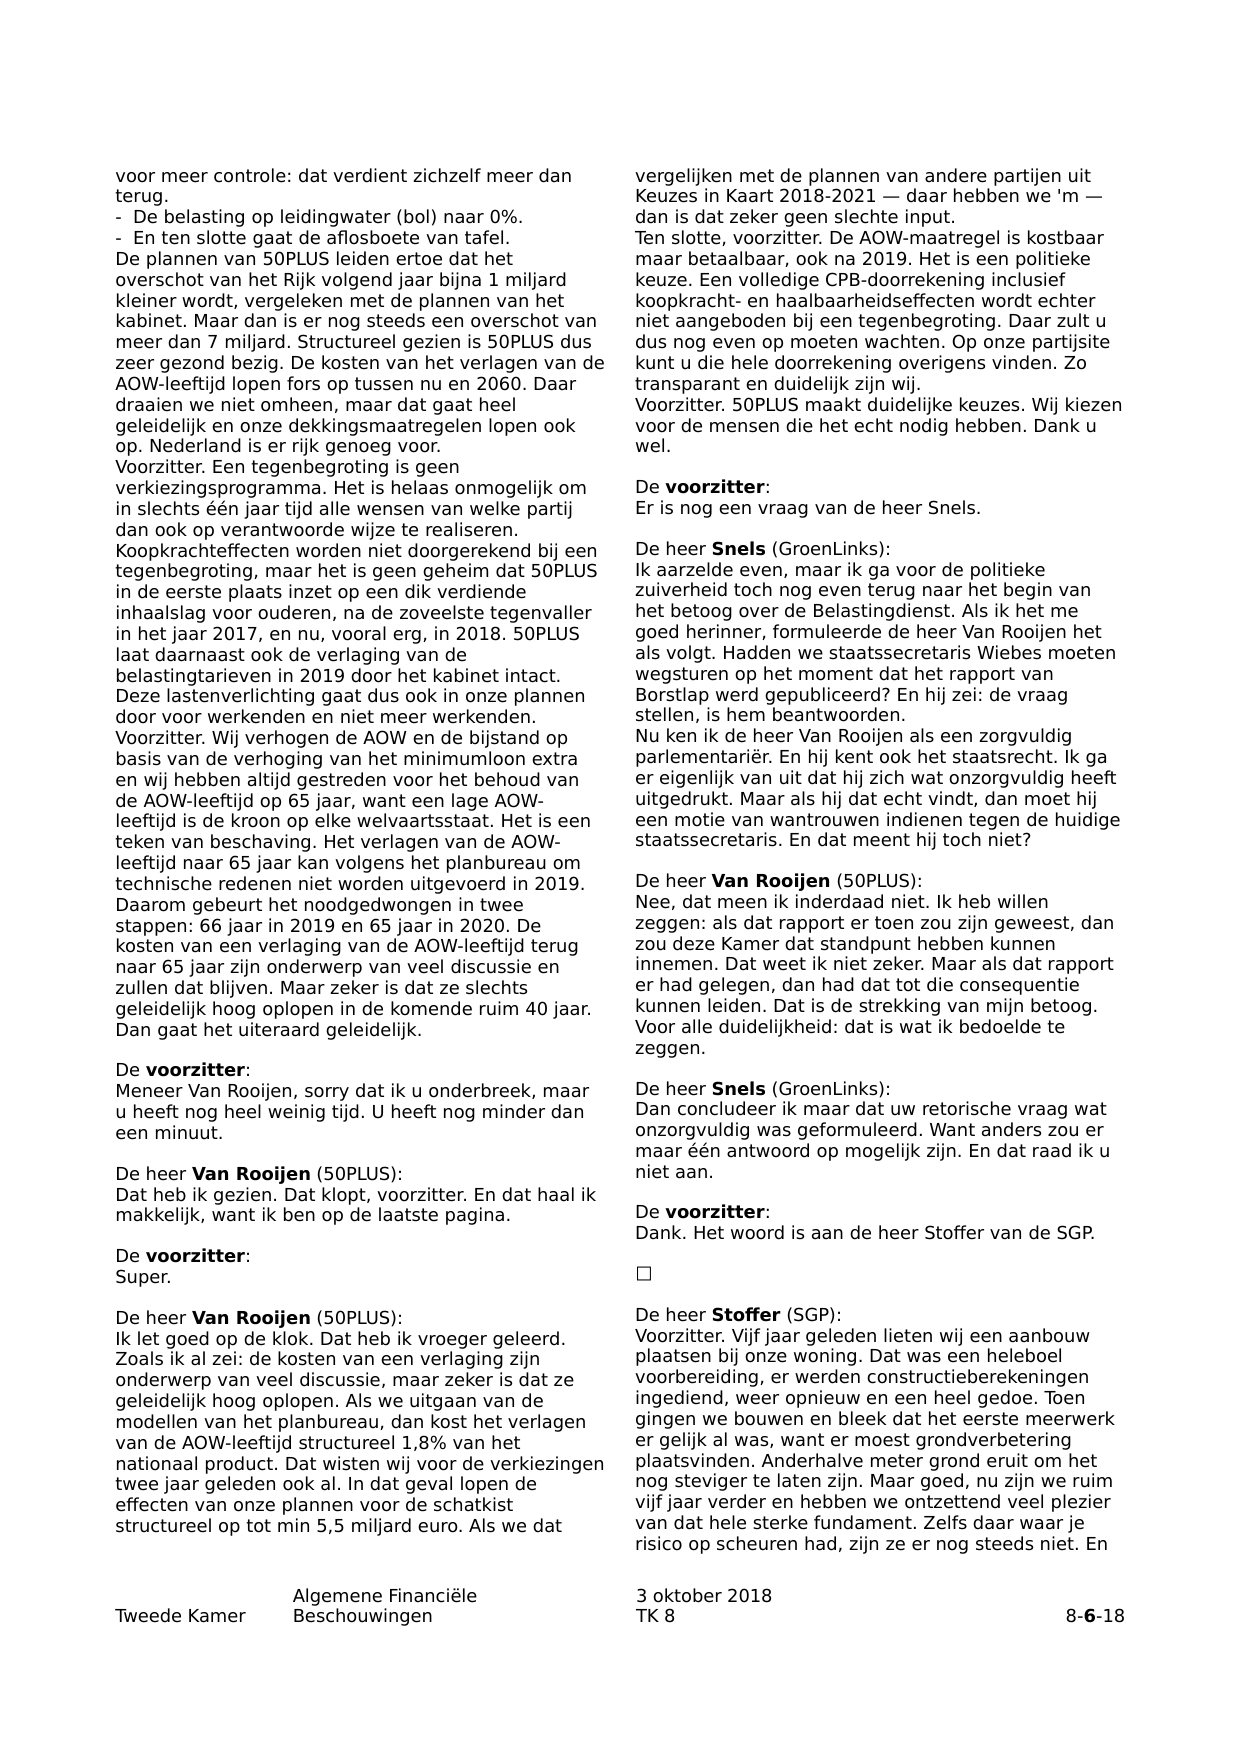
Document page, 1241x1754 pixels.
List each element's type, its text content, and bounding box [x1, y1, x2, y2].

text Zoals ik al zei: de kosten van een verlaging zijn onderwerp van veel discussie, maar zeker is dat ze geleidelijk hoog oplopen. Als we uitgaan van de modellen van het planbureau, dan kost het verlagen van de AOW-leeftijd structureel 1,8% van het nationaal product. Dat wisten wij voor de verkiezingen twee jaar geleden ook al. In dat geval lopen de effecten van onze plannen voor de schatkist structureel op tot min 5,5 miljard euro. Als we dat [115, 1349, 605, 1537]
text De heer Van Rooijen (50PLUS): [115, 1307, 605, 1328]
text Voorzitter. Een tegenbegroting is geen verkiezingsprogramma. Het is helaas onmogelijk om in slechts één jaar tijd alle wensen van welke partij dan ook op verantwoorde wijze te realiseren. Koopkrachteffecten worden niet doorgerekend bij een tegenbegroting, maar het is geen geheim dat 50PLUS in de eerste plaats inzet op een dik verdiende inhaalslag voor ouderen, na de zoveelste tegenvaller in het jaar 2017, en nu, vooral erg, in 2018. 50PLUS laat daarnaast ook de verlaging van de belastingtarieven in 2019 door het kabinet intact. Deze lastenverlichting gaat dus ook in onze plannen door voor werkenden en niet meer werkenden. [115, 457, 605, 728]
text Ik let goed op de klok. Dat heb ik vroeger geleerd. [115, 1328, 605, 1349]
text De heer Snels (GroenLinks): [635, 538, 1125, 559]
text De heer Stoffer (SGP): [635, 1305, 1125, 1325]
text Er is nog een vraag van de heer Snels. [635, 498, 1125, 518]
text Dank. Het woord is aan de heer Stoffer van de SGP. [635, 1223, 1125, 1244]
text De heer Van Rooijen (50PLUS): [115, 1163, 605, 1184]
text Dat heb ik gezien. Dat klopt, voorzitter. En dat haal ik makkelijk, want ik ben op de laatste pagina. [115, 1184, 605, 1226]
text Voorzitter. Wij verhogen de AOW en de bijstand op basis van de verhoging van het minimumloon extra en wij hebben altijd gestreden voor het behoud van de AOW-leeftijd op 65 jaar, want een lage AOW-leeftijd is de kroon op elke welvaartsstaat. Het is een teken van beschaving. Het verlagen van de AOW-leeftijd naar 65 jaar kan volgens het planbureau om technische redenen niet worden uitgevoerd in 2019. Daarom gebeurt het noodgedwongen in twee stappen: 66 jaar in 2019 en 65 jaar in 2020. De kosten van een verlaging van de AOW-leeftijd terug naar 65 jaar zijn onderwerp van veel discussie en zullen dat blijven. Maar zeker is dat ze slechts geleidelijk hoog oplopen in de komende ruim 40 jaar. Dan gaat het uiteraard geleidelijk. [115, 728, 605, 1040]
text De voorzitter: [635, 477, 1125, 498]
text Dan concludeer ik maar dat uw retorische vraag wat onzorgvuldig was geformuleerd. Want anders zou er maar één antwoord op mogelijk zijn. En dat raad ik u niet aan. [635, 1099, 1125, 1182]
text Voorzitter. 50PLUS maakt duidelijke keuzes. Wij kiezen voor de mensen die het echt nodig hebben. Dank u wel. [635, 394, 1125, 457]
list voor meer controle: dat verdient zichzelf meer dan terug. [115, 165, 605, 207]
text Ik aarzelde even, maar ik ga voor de politieke zuiverheid toch nog even terug naar het begin van het betoog over de Belastingdienst. Als ik het me goed herinner, formuleerde de heer Van Rooijen het als volgt. Hadden we staatssecretaris Wiebes moeten wegsturen op het moment dat het rapport van Borstlap werd gepubliceerd? En hij zei: de vraag stellen, is hem beantwoorden. [635, 559, 1125, 726]
text Voorzitter. Vijf jaar geleden lieten wij een aanbouw plaatsen bij onze woning. Dat was een heleboel voorbereiding, er werden constructieberekeningen ingediend, weer opnieuw en een heel gedoe. Toen gingen we bouwen en bleek dat het eerste meerwerk er gelijk al was, want er moest grondverbetering plaatsvinden. Anderhalve meter grond eruit om het nog steviger te laten zijn. Maar goed, nu zijn we ruim vijf jaar verder en hebben we ontzettend veel plezier van dat hele sterke fundament. Zelfs daar waar je risico op scheuren had, zijn ze er nog steeds niet. En [635, 1325, 1125, 1554]
text De heer Van Rooijen (50PLUS): [635, 871, 1125, 892]
list De belasting op leidingwater (bol) naar 0%. [115, 207, 605, 228]
text ⬜ [635, 1264, 1125, 1285]
text De voorzitter: [635, 1202, 1125, 1223]
text Nu ken ik de heer Van Rooijen als een zorgvuldig parlementariër. En hij kent ook het staatsrecht. Ik ga er eigenlijk van uit dat hij zich wat onzorgvuldig heeft uitgedrukt. Maar als hij dat echt vindt, dan moet hij een motie van wantrouwen indienen tegen de huidige staatssecretaris. En dat meent hij toch niet? [635, 726, 1125, 851]
text Meneer Van Rooijen, sorry dat ik u onderbreek, maar u heeft nog heel weinig tijd. U heeft nog minder dan een minuut. [115, 1081, 605, 1143]
text Super. [115, 1267, 605, 1287]
text De voorzitter: [115, 1060, 605, 1081]
text De voorzitter: [115, 1246, 605, 1267]
text Nee, dat meen ik inderdaad niet. Ik heb willen zeggen: als dat rapport er toen zou zijn geweest, dan zou deze Kamer dat standpunt hebben kunnen innemen. Dat weet ik niet zeker. Maar als dat rapport er had gelegen, dan had dat tot die consequentie kunnen leiden. Dat is de strekking van mijn betoog. Voor alle duidelijkheid: dat is wat ik bedoelde te zeggen. [635, 892, 1125, 1058]
text Ten slotte, voorzitter. De AOW-maatregel is kostbaar maar betaalbaar, ook na 2019. Het is een politieke keuze. Een volledige CPB-doorrekening inclusief koopkracht- en haalbaarheidseffecten wordt echter niet aangeboden bij een tegenbegroting. Daar zult u dus nog even op moeten wachten. Op onze partijsite kunt u die hele doorrekening overigens vinden. Zo transparant en duidelijk zijn wij. [635, 228, 1125, 394]
list En ten slotte gaat de aflosboete van tafel. [115, 228, 605, 249]
text De heer Snels (GroenLinks): [635, 1078, 1125, 1099]
text vergelijken met de plannen van andere partijen uit Keuzes in Kaart 2018-2021 — daar hebben we 'm — dan is dat zeker geen slechte input. [635, 165, 1125, 228]
text De plannen van 50PLUS leiden ertoe dat het overschot van het Rijk volgend jaar bijna 1 miljard kleiner wordt, vergeleken met de plannen van het kabinet. Maar dan is er nog steeds een overschot van meer dan 7 miljard. Structureel gezien is 50PLUS dus zeer gezond bezig. De kosten van het verlagen van de AOW-leeftijd lopen fors op tussen nu en 2060. Daar draaien we niet omheen, maar dat gaat heel geleidelijk en onze dekkingsmaatregelen lopen ook op. Nederland is er rijk genoeg voor. [115, 249, 605, 457]
